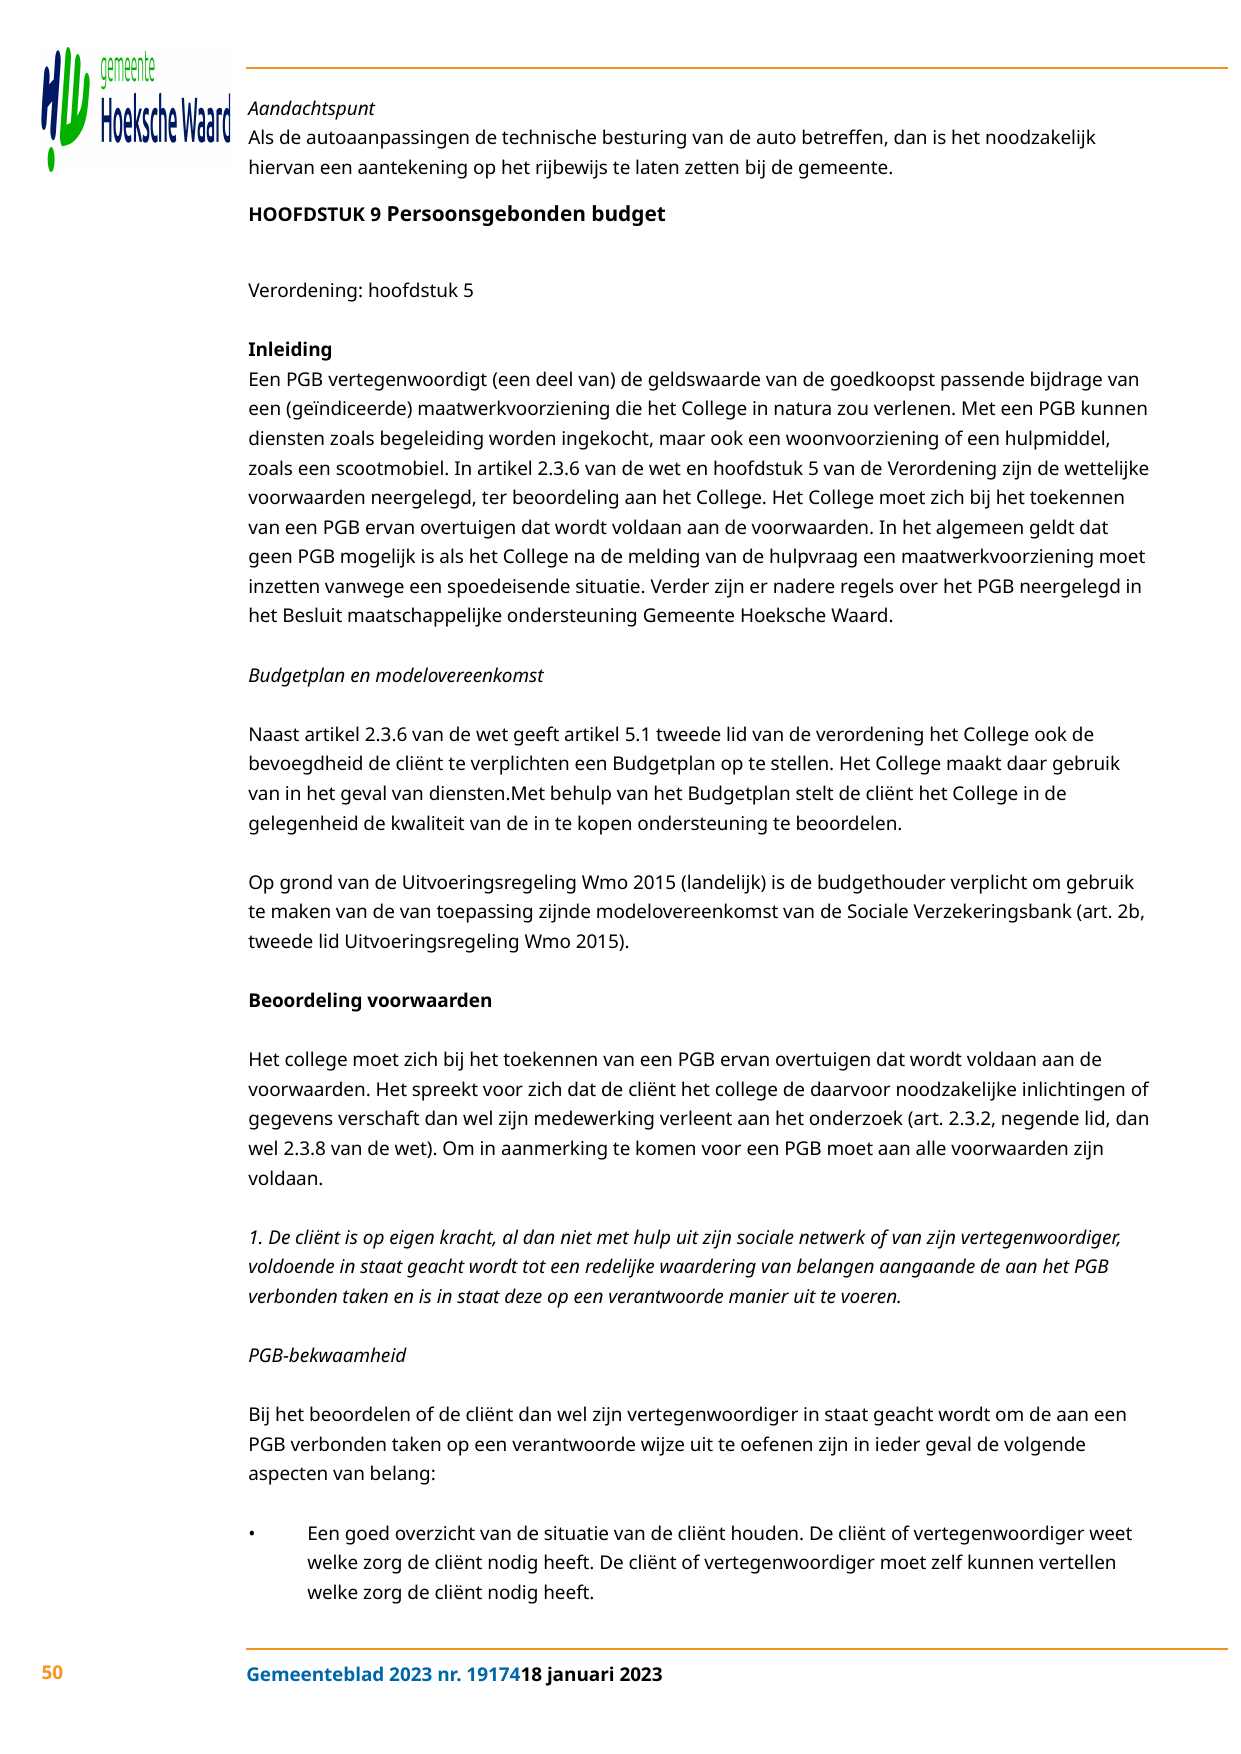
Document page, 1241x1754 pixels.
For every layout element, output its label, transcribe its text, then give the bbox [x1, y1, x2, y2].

text Een PGB vertegenwoordigt (een deel van) de geldswaarde van de goedkoopst passende bijdrage van een (geïndiceerde) maatwerkvoorziening die het College in natura zou verlenen. Met een PGB kunnen diensten zoals begeleiding worden ingekocht, maar ook een woonvoorziening of een hulpmiddel, zoals een scootmobiel. In artikel 2.3.6 van de wet en hoofdstuk 5 van de Verordening zijn de wettelijke voorwaarden neergelegd, ter beoordeling aan het College. Het College moet zich bij het toekennen van een PGB ervan overtuigen dat wordt voldaan aan de voorwaarden. In het algemeen geldt dat geen PGB mogelijk is als het College na de melding van de hulpvraag een maatwerkvoorziening moet inzetten vanwege een spoedeisende situatie. Verder zijn er nadere regels over het PGB neergelegd in het Besluit maatschappelijke ondersteuning Gemeente Hoeksche Waard. [248, 366, 1152, 628]
list Een goed overzicht van de situatie van de cliënt houden. De cliënt of vertegenwoordiger weet welke zorg de cliënt nodig heeft. De cliënt of vertegenwoordiger moet zelf kunnen vertellen welke zorg de cliënt nodig heeft. [248, 1520, 1152, 1605]
text PGB-bekwaamheid [248, 1342, 1152, 1368]
text Beoordeling voorwaarden [248, 987, 1152, 1013]
text Aandachtspunt [248, 95, 1152, 121]
text Op grond van de Uitvoeringsregeling Wmo 2015 (landelijk) is de budgethouder verplicht om gebruik te maken van de van toepassing zijnde modelovereenkomst van de Sociale Verzekeringsbank (art. 2b, tweede lid Uitvoeringsregeling Wmo 2015). [248, 869, 1152, 954]
text 1. De cliënt is op eigen kracht, al dan niet met hulp uit zijn sociale netwerk of van zijn vertegenwoordiger, voldoende in staat geacht wordt tot een redelijke waardering van belangen aangaande de aan het PGB verbonden taken en is in staat deze op een verantwoorde manier uit te voeren. [248, 1224, 1152, 1309]
text Het college moet zich bij het toekennen van een PGB ervan overtuigen dat wordt voldaan aan de voorwaarden. Het spreekt voor zich dat de cliënt het college de daarvoor noodzakelijke inlichtingen of gegevens verschaft dan wel zijn medewerking verleent aan het onderzoek (art. 2.3.2, negende lid, dan wel 2.3.8 van de wet). Om in aanmerking te komen voor een PGB moet aan alle voorwaarden zijn voldaan. [248, 1046, 1152, 1191]
text Bij het beoordelen of de cliënt dan wel zijn vertegenwoordiger in staat geacht wordt om de aan een PGB verbonden taken op een verantwoorde wijze uit te oefenen zijn in ieder geval de volgende aspecten van belang: [248, 1401, 1152, 1486]
picture [41, 47, 231, 172]
text Naast artikel 2.3.6 van de wet geeft artikel 5.1 tweede lid van de verordening het College ook de bevoegdheid de cliënt te verplichten een Budgetplan op te stellen. Het College maakt daar gebruik van in het geval van diensten.Met behulp van het Budgetplan stelt de cliënt het College in de gelegenheid de kwaliteit van de in te kopen ondersteuning te beoordelen. [248, 721, 1152, 836]
text HOOFDSTUK 9 Persoonsgebonden budget [248, 199, 1152, 228]
text Als de autoaanpassingen de technische besturing van de auto betreffen, dan is het noodzakelijk hiervan een aantekening op het rijbewijs te laten zetten bij de gemeente. [248, 124, 1152, 180]
text Verordening: hoofdstuk 5 [248, 277, 1152, 303]
text Inleiding [248, 336, 1152, 362]
text Budgetplan en modelovereenkomst [248, 662, 1152, 688]
